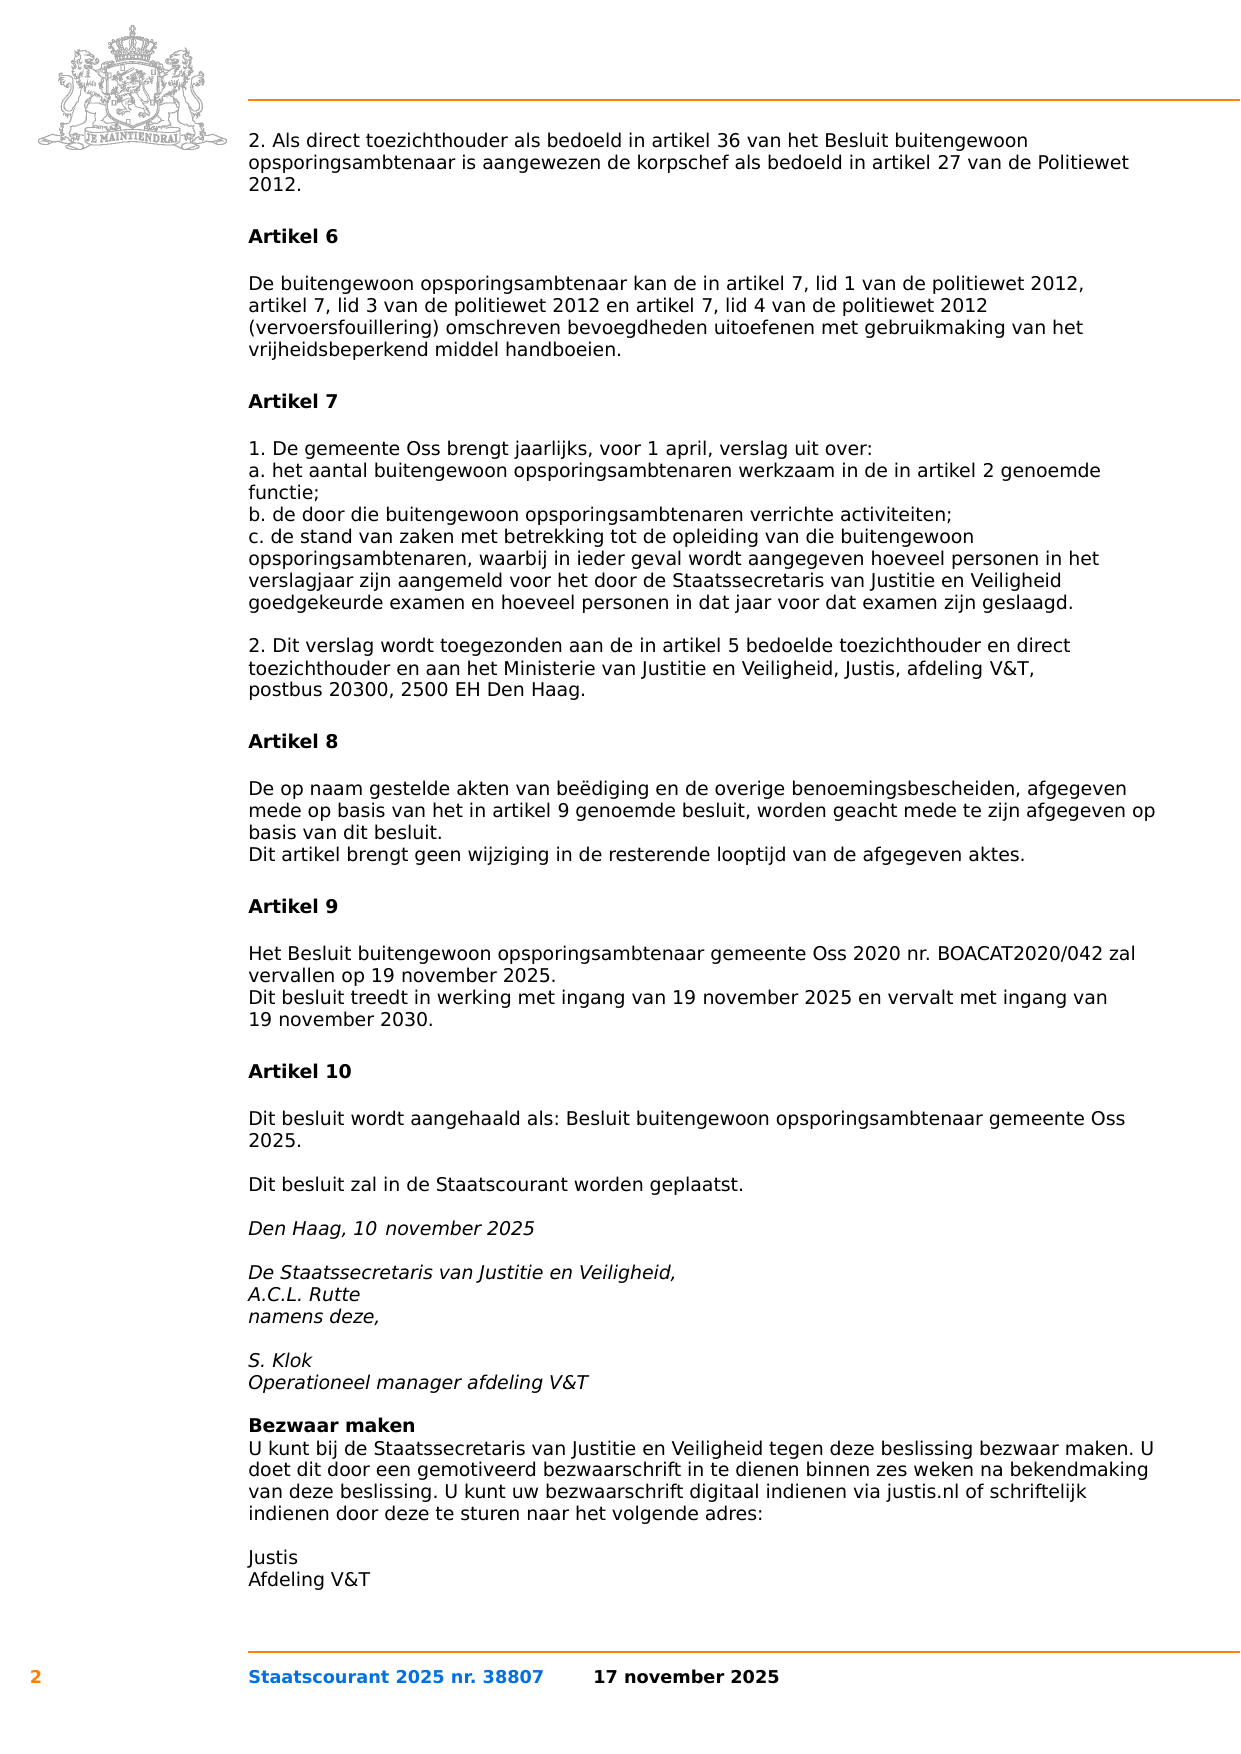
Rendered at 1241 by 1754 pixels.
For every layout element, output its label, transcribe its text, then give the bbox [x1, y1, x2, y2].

text Justis [248, 1547, 1163, 1569]
text U kunt bij de Staatssecretaris van Justitie en Veiligheid tegen deze beslissing bezwaar maken. U doet dit door een gemotiveerd bezwaarschrift in te dienen binnen zes weken na bekendmaking van deze beslissing. U kunt uw bezwaarschrift digitaal indienen via justis.nl of schriftelijk indienen door deze te sturen naar het volgende adres: [248, 1437, 1163, 1525]
text Dit artikel brengt geen wijziging in de resterende looptijd van de afgegeven aktes. [248, 844, 1163, 866]
text Dit besluit wordt aangehaald als: Besluit buitengewoon opsporingsambtenaar gemeente Oss 2025. [248, 1108, 1163, 1152]
text Dit besluit zal in de Staatscourant worden geplaatst. [248, 1174, 1163, 1196]
text Bezwaar maken [248, 1415, 1163, 1437]
text a. het aantal buitengewoon opsporingsambtenaren werkzaam in de in artikel 2 genoemde functie; [248, 460, 1163, 504]
text c. de stand van zaken met betrekking tot de opleiding van die buitengewoon opsporingsambtenaren, waarbij in ieder geval wordt aangegeven hoeveel personen in het verslagjaar zijn aangemeld voor het door de Staatssecretaris van Justitie en Veiligheid goedgekeurde examen en hoeveel personen in dat jaar voor dat examen zijn geslaagd. [248, 526, 1163, 613]
text Afdeling V&T [248, 1569, 1163, 1591]
subtitle Artikel 7 [248, 391, 1163, 413]
text De Staatssecretaris van Justitie en Veiligheid, A.C.L. Rutte namens deze, S. Klok Operationeel manager afdeling V&T [248, 1262, 1163, 1393]
subtitle Artikel 9 [248, 896, 1163, 918]
text 2. Dit verslag wordt toegezonden aan de in artikel 5 bedoelde toezichthouder en direct toezichthouder en aan het Ministerie van Justitie en Veiligheid, Justis, afdeling V&T, postbus 20300, 2500 EH Den Haag. [248, 635, 1163, 701]
text 2. Als direct toezichthouder als bedoeld in artikel 36 van het Besluit buitengewoon opsporingsambtenaar is aangewezen de korpschef als bedoeld in artikel 27 van de Politiewet 2012. [248, 130, 1163, 196]
subtitle Artikel 8 [248, 731, 1163, 753]
subtitle Artikel 10 [248, 1061, 1163, 1083]
subtitle Artikel 6 [248, 226, 1163, 248]
text b. de door die buitengewoon opsporingsambtenaren verrichte activiteiten; [248, 504, 1163, 526]
text Het Besluit buitengewoon opsporingsambtenaar gemeente Oss 2020 nr. BOACAT2020/042 zal vervallen op 19 november 2025. [248, 943, 1163, 987]
text Dit besluit treedt in werking met ingang van 19 november 2025 en vervalt met ingang van 19 november 2030. [248, 987, 1163, 1031]
text 1. De gemeente Oss brengt jaarlijks, voor 1 april, verslag uit over: [248, 438, 1163, 460]
text Den Haag, 10 november 2025 [248, 1218, 1163, 1240]
text De op naam gestelde akten van beëdiging en de overige benoemingsbescheiden, afgegeven mede op basis van het in artikel 9 genoemde besluit, worden geacht mede te zijn afgegeven op basis van dit besluit. [248, 778, 1163, 844]
text De buitengewoon opsporingsambtenaar kan de in artikel 7, lid 1 van de politiewet 2012, artikel 7, lid 3 van de politiewet 2012 en artikel 7, lid 4 van de politiewet 2012 (vervoersfouillering) omschreven bevoegdheden uitoefenen met gebruikmaking van het vrijheidsbeperkend middel handboeien. [248, 273, 1163, 361]
picture [38, 25, 227, 150]
